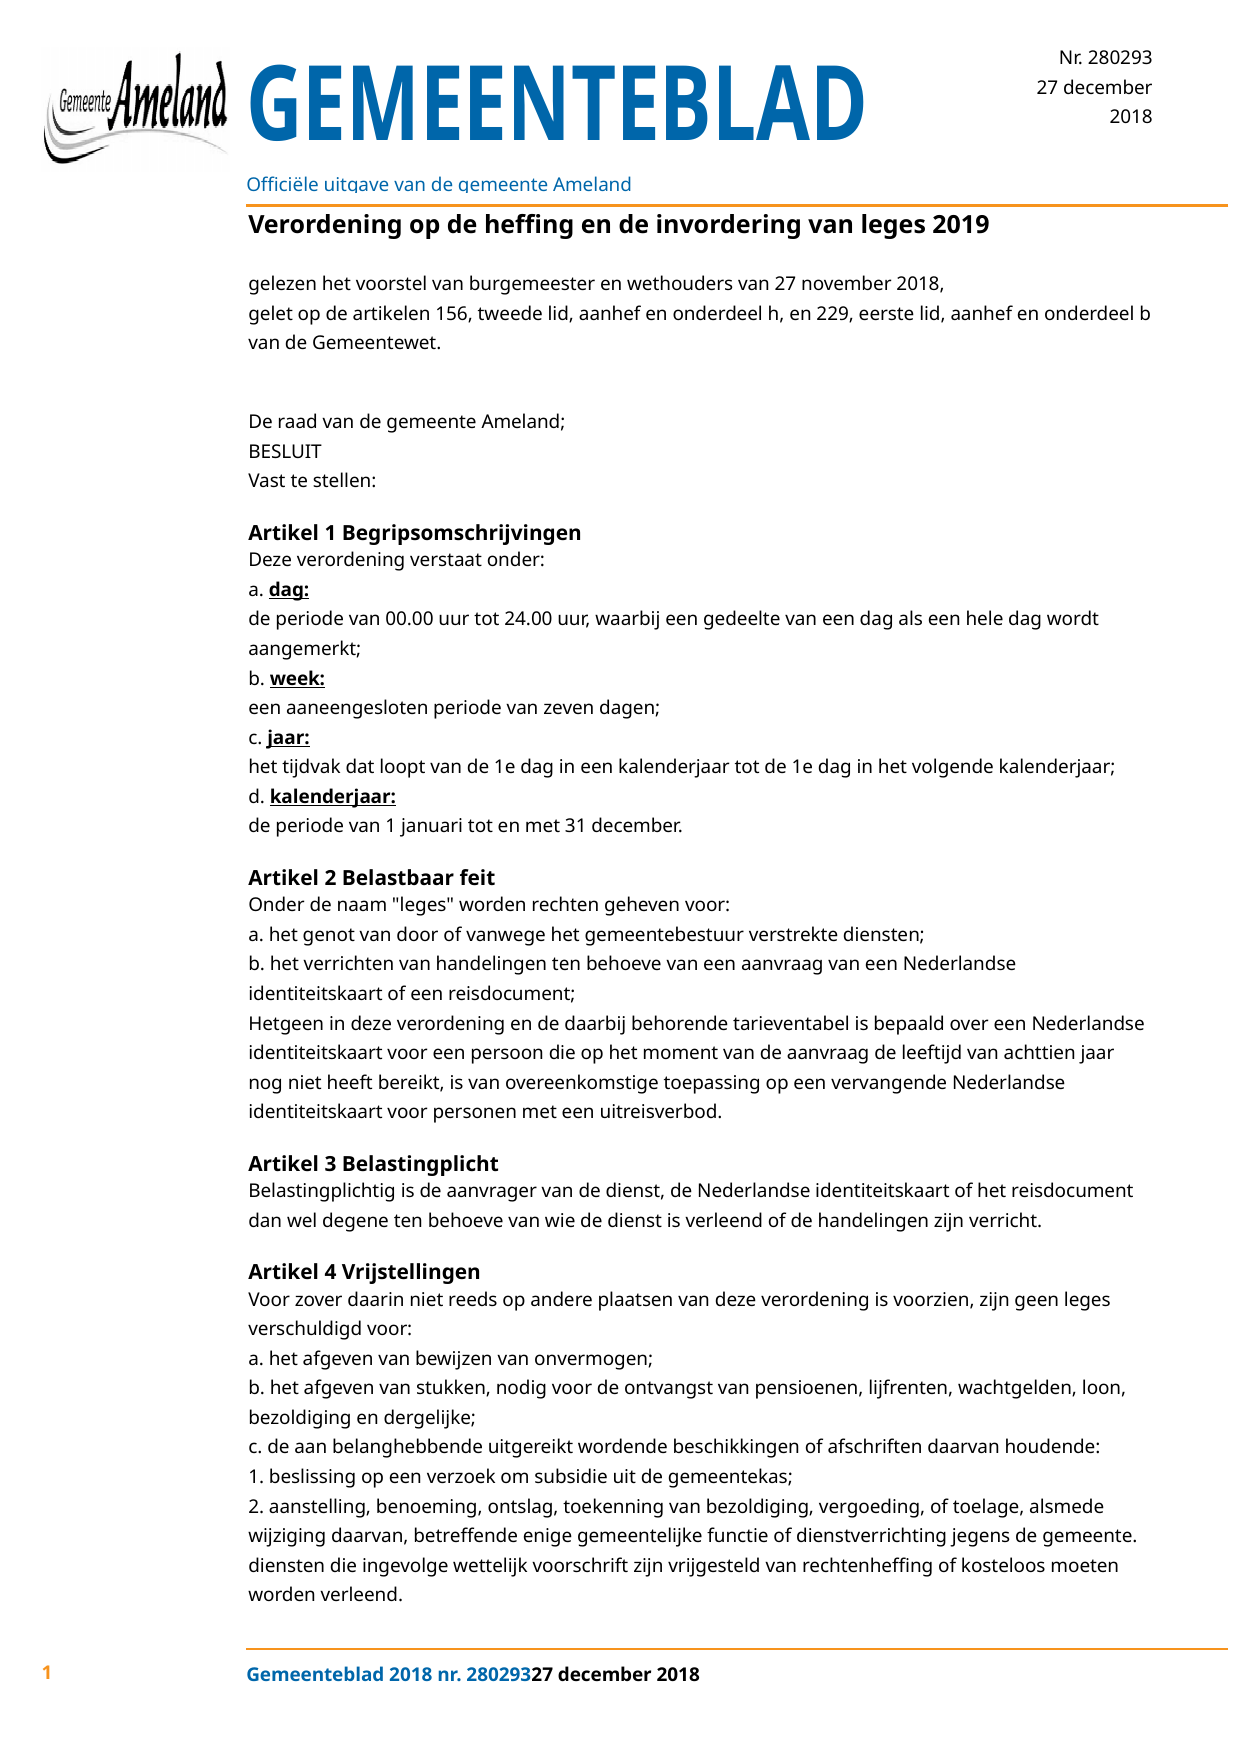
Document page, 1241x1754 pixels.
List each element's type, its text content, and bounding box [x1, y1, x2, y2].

text d. kalenderjaar: [248, 783, 1152, 809]
picture [41, 47, 231, 172]
text gelezen het voorstel van burgemeester en wethouders van 27 november 2018, [248, 270, 1152, 296]
text 2. aanstelling, benoeming, ontslag, toekenning van bezoldiging, vergoeding, of toelage, alsmede wijziging daarvan, betreffende enige gemeentelijke functie of dienstverrichting jegens de gemeente. [248, 1493, 1152, 1548]
text b. het afgeven van stukken, nodig voor de ontvangst van pensioenen, lijfrenten, wachtgelden, loon, bezoldiging en dergelijke; [248, 1374, 1152, 1430]
text a. dag: [248, 576, 1152, 602]
text a. het genot van door of vanwege het gemeentebestuur verstrekte diensten; [248, 921, 1152, 947]
text c. de aan belanghebbende uitgereikt wordende beschikkingen of afschriften daarvan houdende: [248, 1434, 1152, 1459]
text Voor zover daarin niet reeds op andere plaatsen van deze verordening is voorzien, zijn geen leges verschuldigd voor: [248, 1286, 1152, 1341]
text diensten die ingevolge wettelijk voorschrift zijn vrijgesteld van rechtenheffing of kosteloos moeten worden verleend. [248, 1552, 1152, 1607]
text Verordening op de heffing en de invordering van leges 2019 [248, 207, 1152, 241]
text Artikel 4 Vrijstellingen [248, 1257, 1152, 1286]
text 1. beslissing op een verzoek om subsidie uit de gemeentekas; [248, 1463, 1152, 1489]
text Belastingplichtig is de aanvrager van de dienst, de Nederlandse identiteitskaart of het reisdocument dan wel degene ten behoeve van wie de dienst is verleend of de handelingen zijn verricht. [248, 1177, 1152, 1233]
text a. het afgeven van bewijzen van onvermogen; [248, 1345, 1152, 1371]
text BESLUIT [248, 438, 1152, 464]
text Deze verordening verstaat onder: [248, 546, 1152, 572]
text b. het verrichten van handelingen ten behoeve van een aanvraag van een Nederlandse identiteitskaart of een reisdocument; [248, 951, 1152, 1006]
text het tijdvak dat loopt van de 1e dag in een kalenderjaar tot de 1e dag in het volgende kalenderjaar; [248, 753, 1152, 779]
text b. week: [248, 665, 1152, 690]
text Artikel 2 Belastbaar feit [248, 863, 1152, 891]
text Artikel 1 Begripsomschrijvingen [248, 518, 1152, 546]
text gelet op de artikelen 156, tweede lid, aanhef en onderdeel h, en 229, eerste lid, aanhef en onderdeel b van de Gemeentewet. [248, 300, 1152, 355]
text de periode van 00.00 uur tot 24.00 uur, waarbij een gedeelte van een dag als een hele dag wordt aangemerkt; [248, 606, 1152, 661]
text Artikel 3 Belastingplicht [248, 1149, 1152, 1177]
text Vast te stellen: [248, 467, 1152, 493]
text een aaneengesloten periode van zeven dagen; [248, 694, 1152, 720]
text De raad van de gemeente Ameland; [248, 408, 1152, 434]
text Onder de naam "leges" worden rechten geheven voor: [248, 891, 1152, 917]
text c. jaar: [248, 724, 1152, 749]
text de periode van 1 januari tot en met 31 december. [248, 813, 1152, 838]
text Hetgeen in deze verordening en de daarbij behorende tarieventabel is bepaald over een Nederlandse identiteitskaart voor een persoon die op het moment van de aanvraag de leeftijd van achttien jaar nog niet heeft bereikt, is van overeenkomstige toepassing op een vervangende Nederlandse identiteitskaart voor personen met een uitreisverbod. [248, 1010, 1152, 1124]
